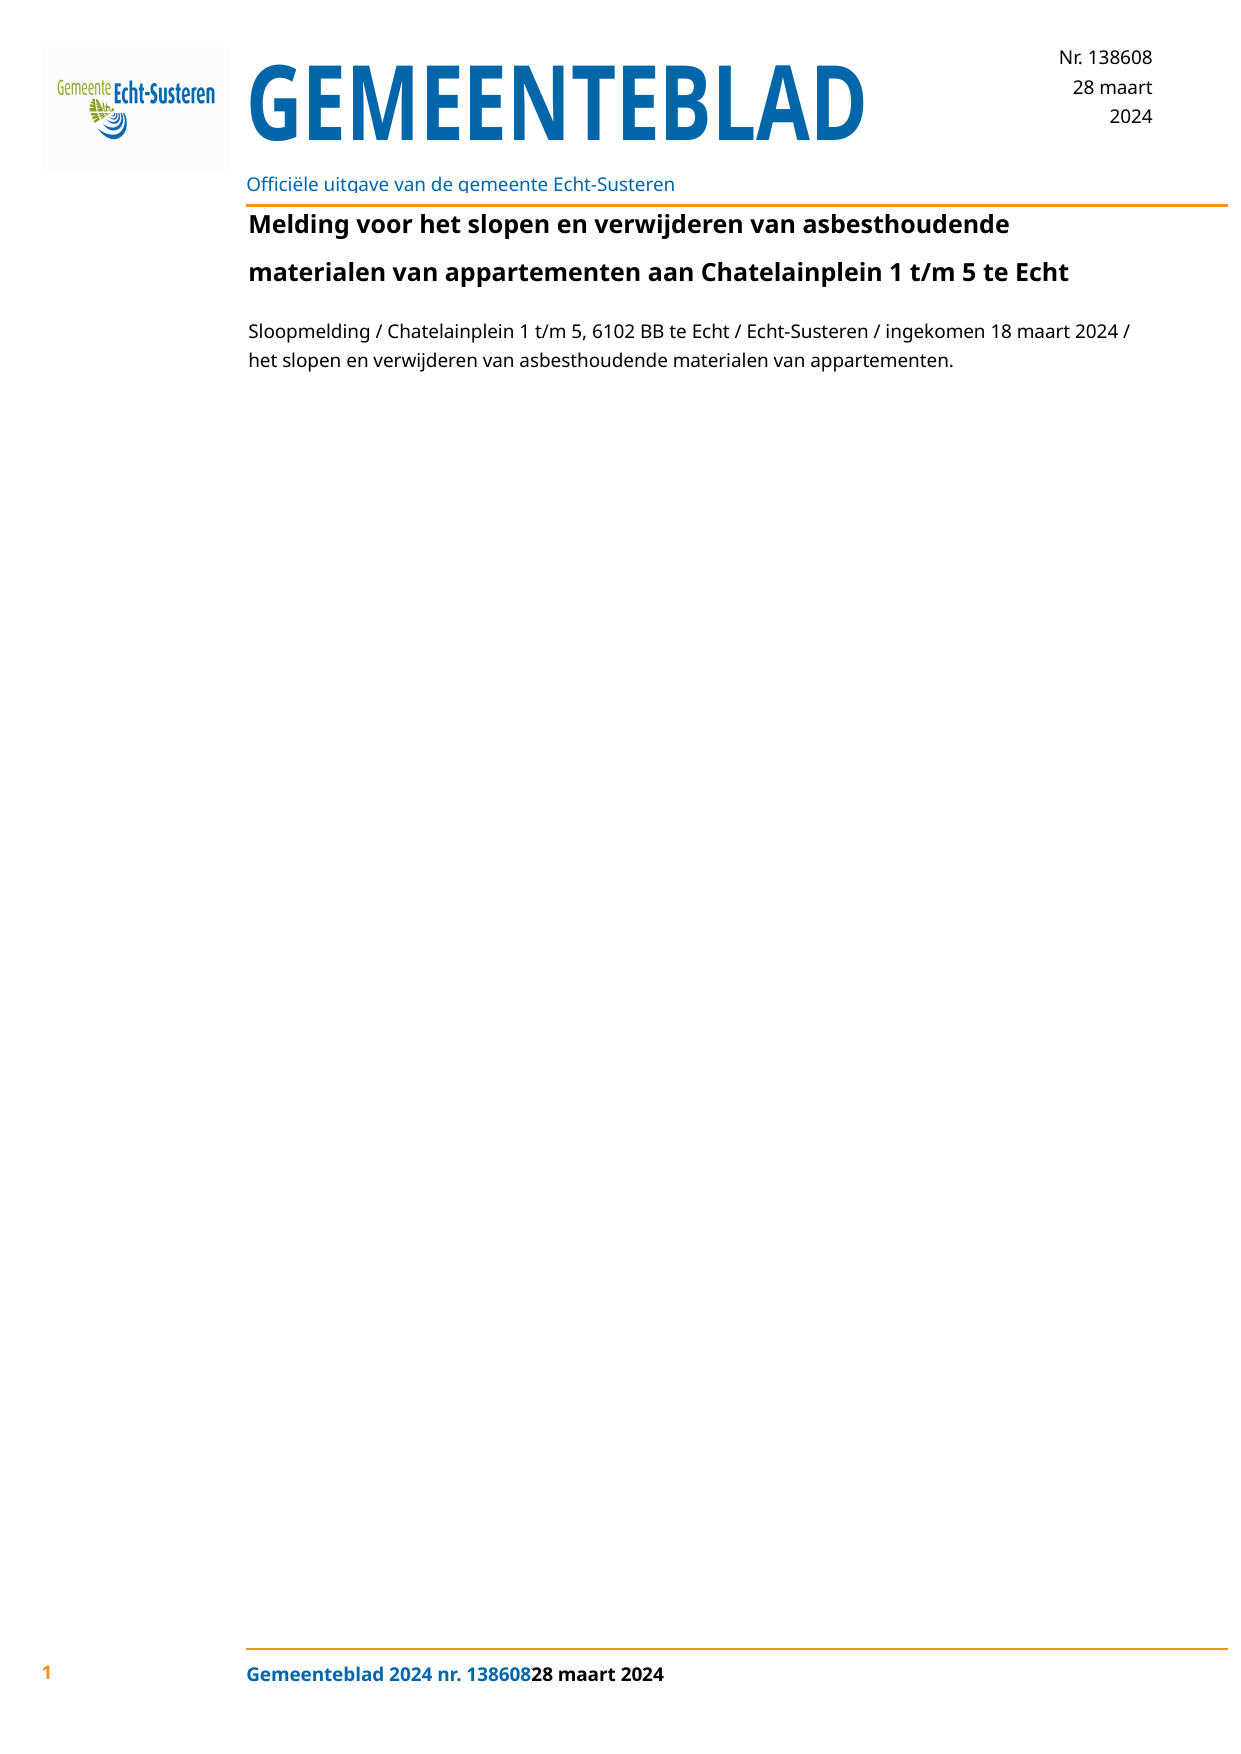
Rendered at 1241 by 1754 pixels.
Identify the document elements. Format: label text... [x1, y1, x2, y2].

picture [41, 47, 231, 172]
text Sloopmelding / Chatelainplein 1 t/m 5, 6102 BB te Echt / Echt-Susteren / ingekomen 18 maart 2024 / het slopen en verwijderen van asbesthoudende materialen van appartementen. [248, 318, 1152, 373]
text Melding voor het slopen en verwijderen van asbesthoudende materialen van appartementen aan Chatelainplein 1 t/m 5 te Echt [248, 207, 1152, 288]
